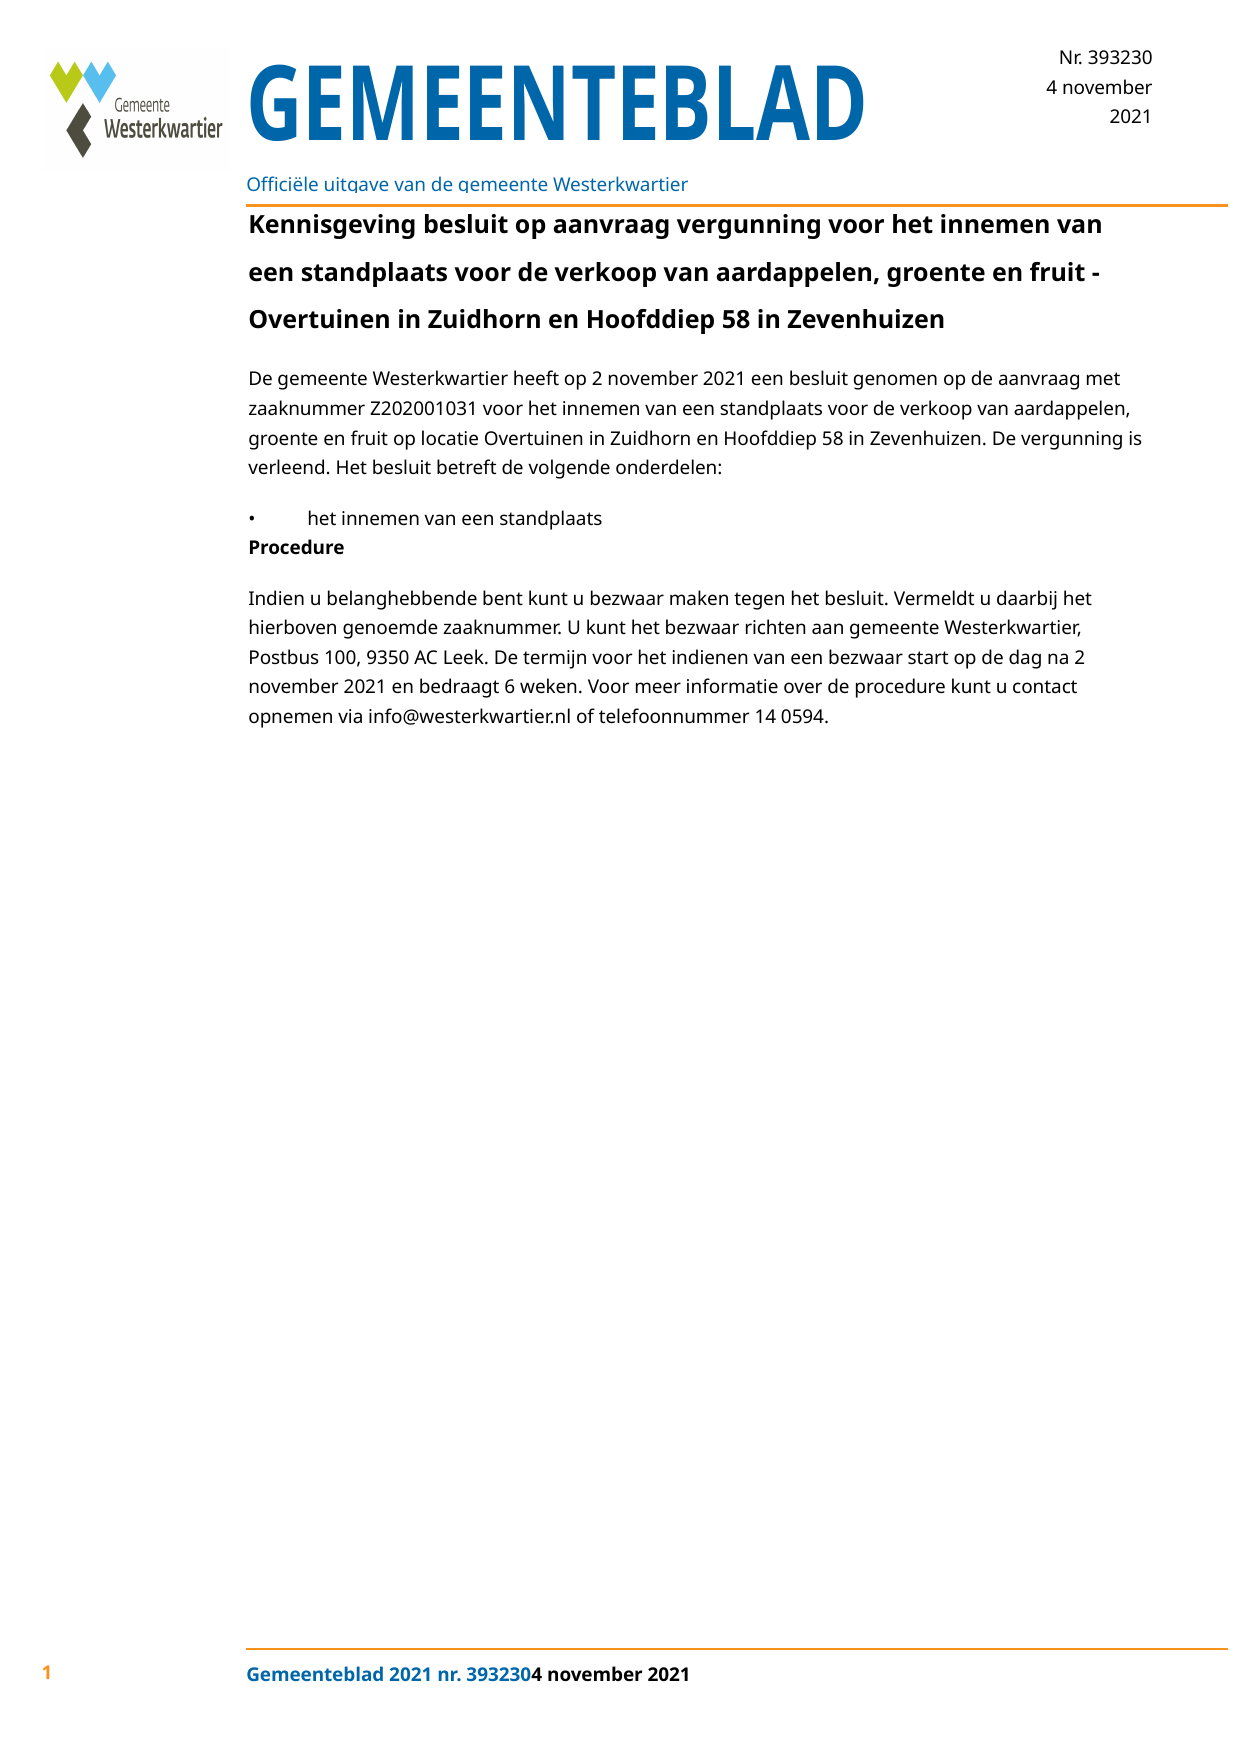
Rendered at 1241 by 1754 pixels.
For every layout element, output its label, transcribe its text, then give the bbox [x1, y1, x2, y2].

list het innemen van een standplaats [248, 505, 1152, 530]
text Procedure [248, 534, 1152, 560]
text De gemeente Westerkwartier heeft op 2 november 2021 een besluit genomen op de aanvraag met zaaknummer Z202001031 voor het innemen van een standplaats voor de verkoop van aardappelen, groente en fruit op locatie Overtuinen in Zuidhorn en Hoofddiep 58 in Zevenhuizen. De vergunning is verleend. Het besluit betreft de volgende onderdelen: [248, 366, 1152, 480]
text Indien u belanghebbende bent kunt u bezwaar maken tegen het besluit. Vermeldt u daarbij het hierboven genoemde zaaknummer. U kunt het bezwaar richten aan gemeente Westerkwartier, Postbus 100, 9350 AC Leek. De termijn voor het indienen van een bezwaar start op de dag na 2 november 2021 en bedraagt 6 weken. Voor meer informatie over de procedure kunt u contact opnemen via info@westerkwartier.nl of telefoonnummer 14 0594. [248, 585, 1152, 729]
text Kennisgeving besluit op aanvraag vergunning voor het innemen van een standplaats voor de verkoop van aardappelen, groente en fruit - Overtuinen in Zuidhorn en Hoofddiep 58 in Zevenhuizen [248, 207, 1152, 336]
picture [41, 47, 231, 172]
